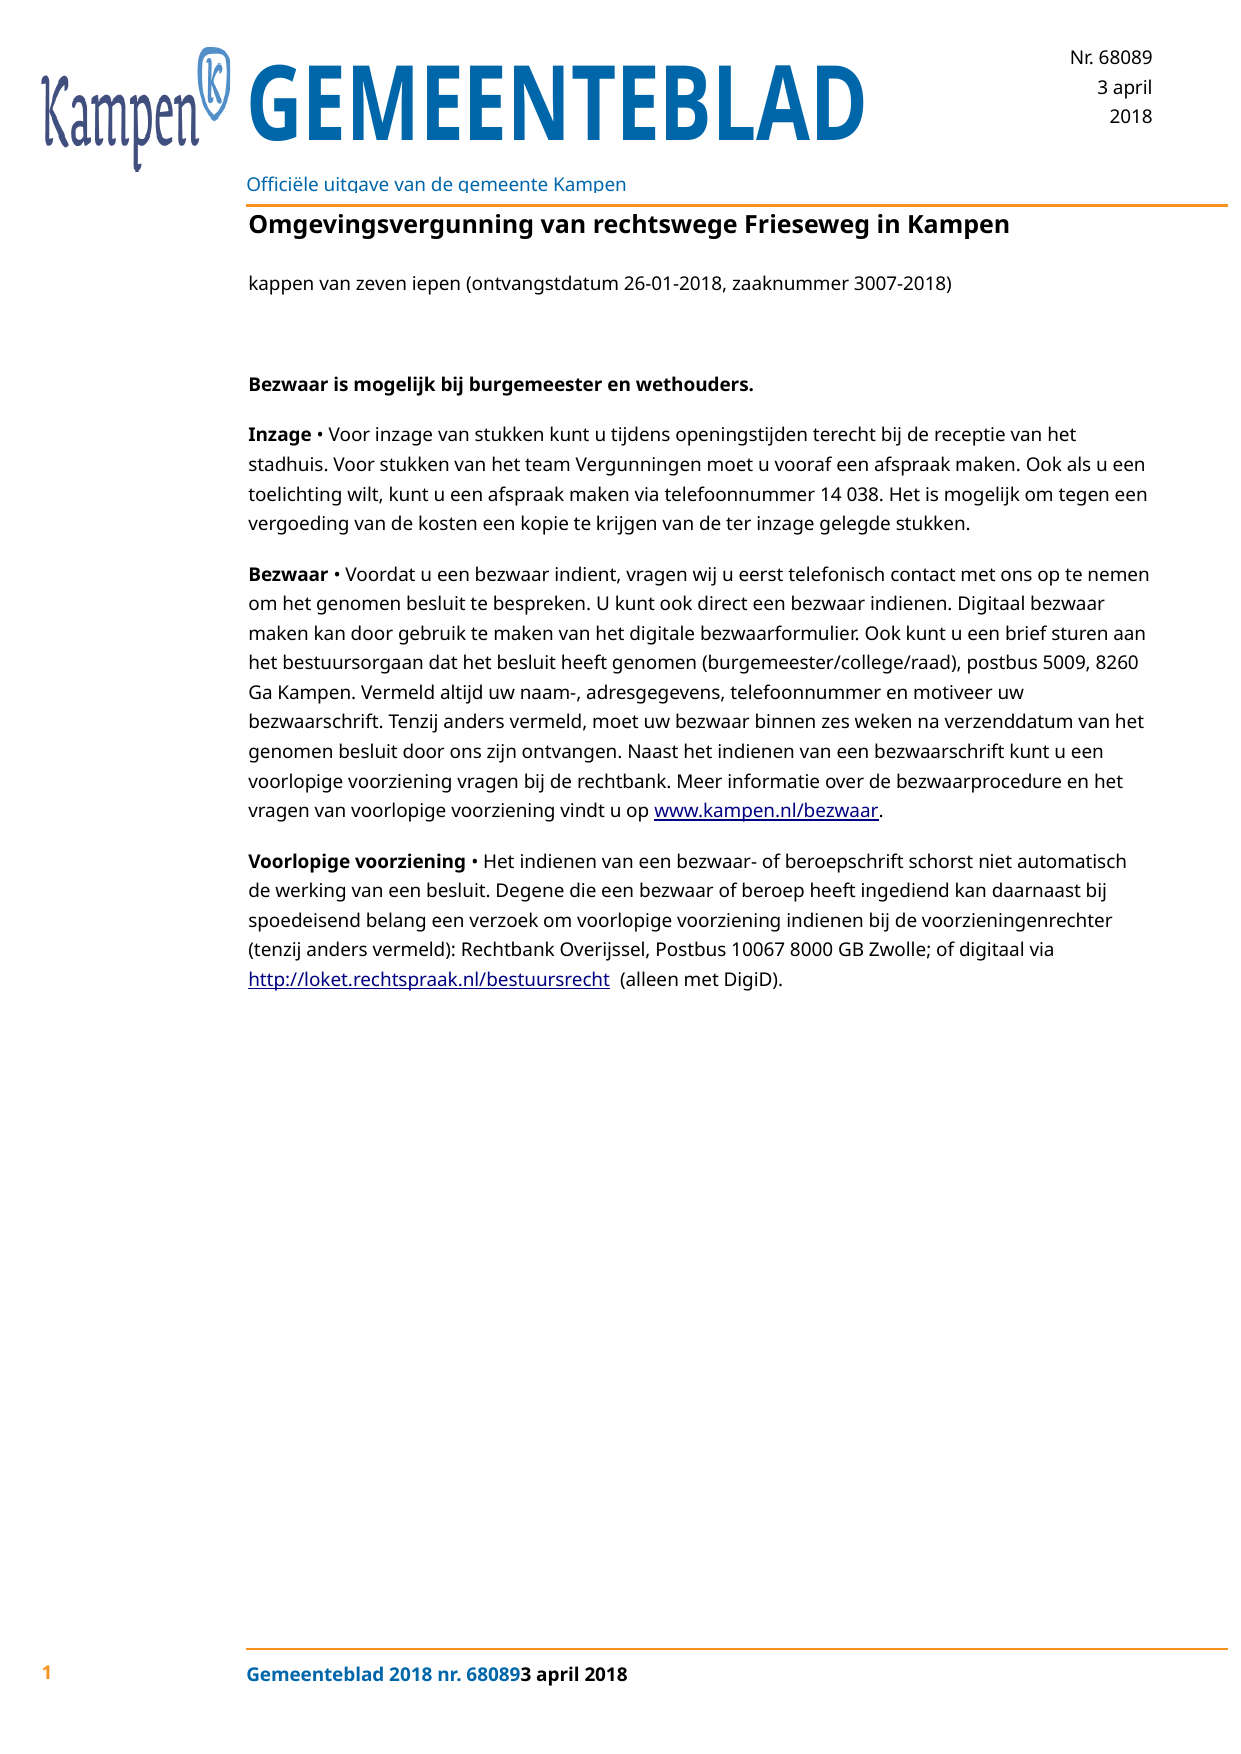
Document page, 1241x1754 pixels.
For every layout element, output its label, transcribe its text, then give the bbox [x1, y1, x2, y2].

text Bezwaar • Voordat u een bezwaar indient, vragen wij u eerst telefonisch contact met ons op te nemen om het genomen besluit te bespreken. U kunt ook direct een bezwaar indienen. Digitaal bezwaar maken kan door gebruik te maken van het digitale bezwaarformulier. Ook kunt u een brief sturen aan het bestuursorgaan dat het besluit heeft genomen (burgemeester/college/raad), postbus 5009, 8260 Ga Kampen. Vermeld altijd uw naam-, adresgegevens, telefoonnummer en motiveer uw bezwaarschrift. Tenzij anders vermeld, moet uw bezwaar binnen zes weken na verzenddatum van het genomen besluit door ons zijn ontvangen. Naast het indienen van een bezwaarschrift kunt u een voorlopige voorziening vragen bij de rechtbank. Meer informatie over de bezwaarprocedure en het vragen van voorlopige voorziening vindt u op www.kampen.nl/bezwaar. [248, 561, 1152, 823]
text Voorlopige voorziening • Het indienen van een bezwaar- of beroepschrift schorst niet automatisch de werking van een besluit. Degene die een bezwaar of beroep heeft ingediend kan daarnaast bij spoedeisend belang een verzoek om voorlopige voorziening indienen bij de voorzieningenrechter (tenzij anders vermeld): Rechtbank Overijssel, Postbus 10067 8000 GB Zwolle; of digitaal via http://loket.rechtspraak.nl/bestuursrecht (alleen met DigiD). [248, 848, 1152, 992]
text kappen van zeven iepen (ontvangstdatum 26-01-2018, zaaknummer 3007-2018) [248, 270, 1152, 296]
text Inzage • Voor inzage van stukken kunt u tijdens openingstijden terecht bij de receptie van het stadhuis. Voor stukken van het team Vergunningen moet u vooraf een afspraak maken. Ook als u een toelichting wilt, kunt u een afspraak maken via telefoonnummer 14 038. Het is mogelijk om tegen een vergoeding van de kosten een kopie te krijgen van de ter inzage gelegde stukken. [248, 422, 1152, 536]
text Bezwaar is mogelijk bij burgemeester en wethouders. [248, 371, 1152, 397]
picture [41, 47, 231, 172]
text Omgevingsvergunning van rechtswege Frieseweg in Kampen [248, 207, 1152, 241]
